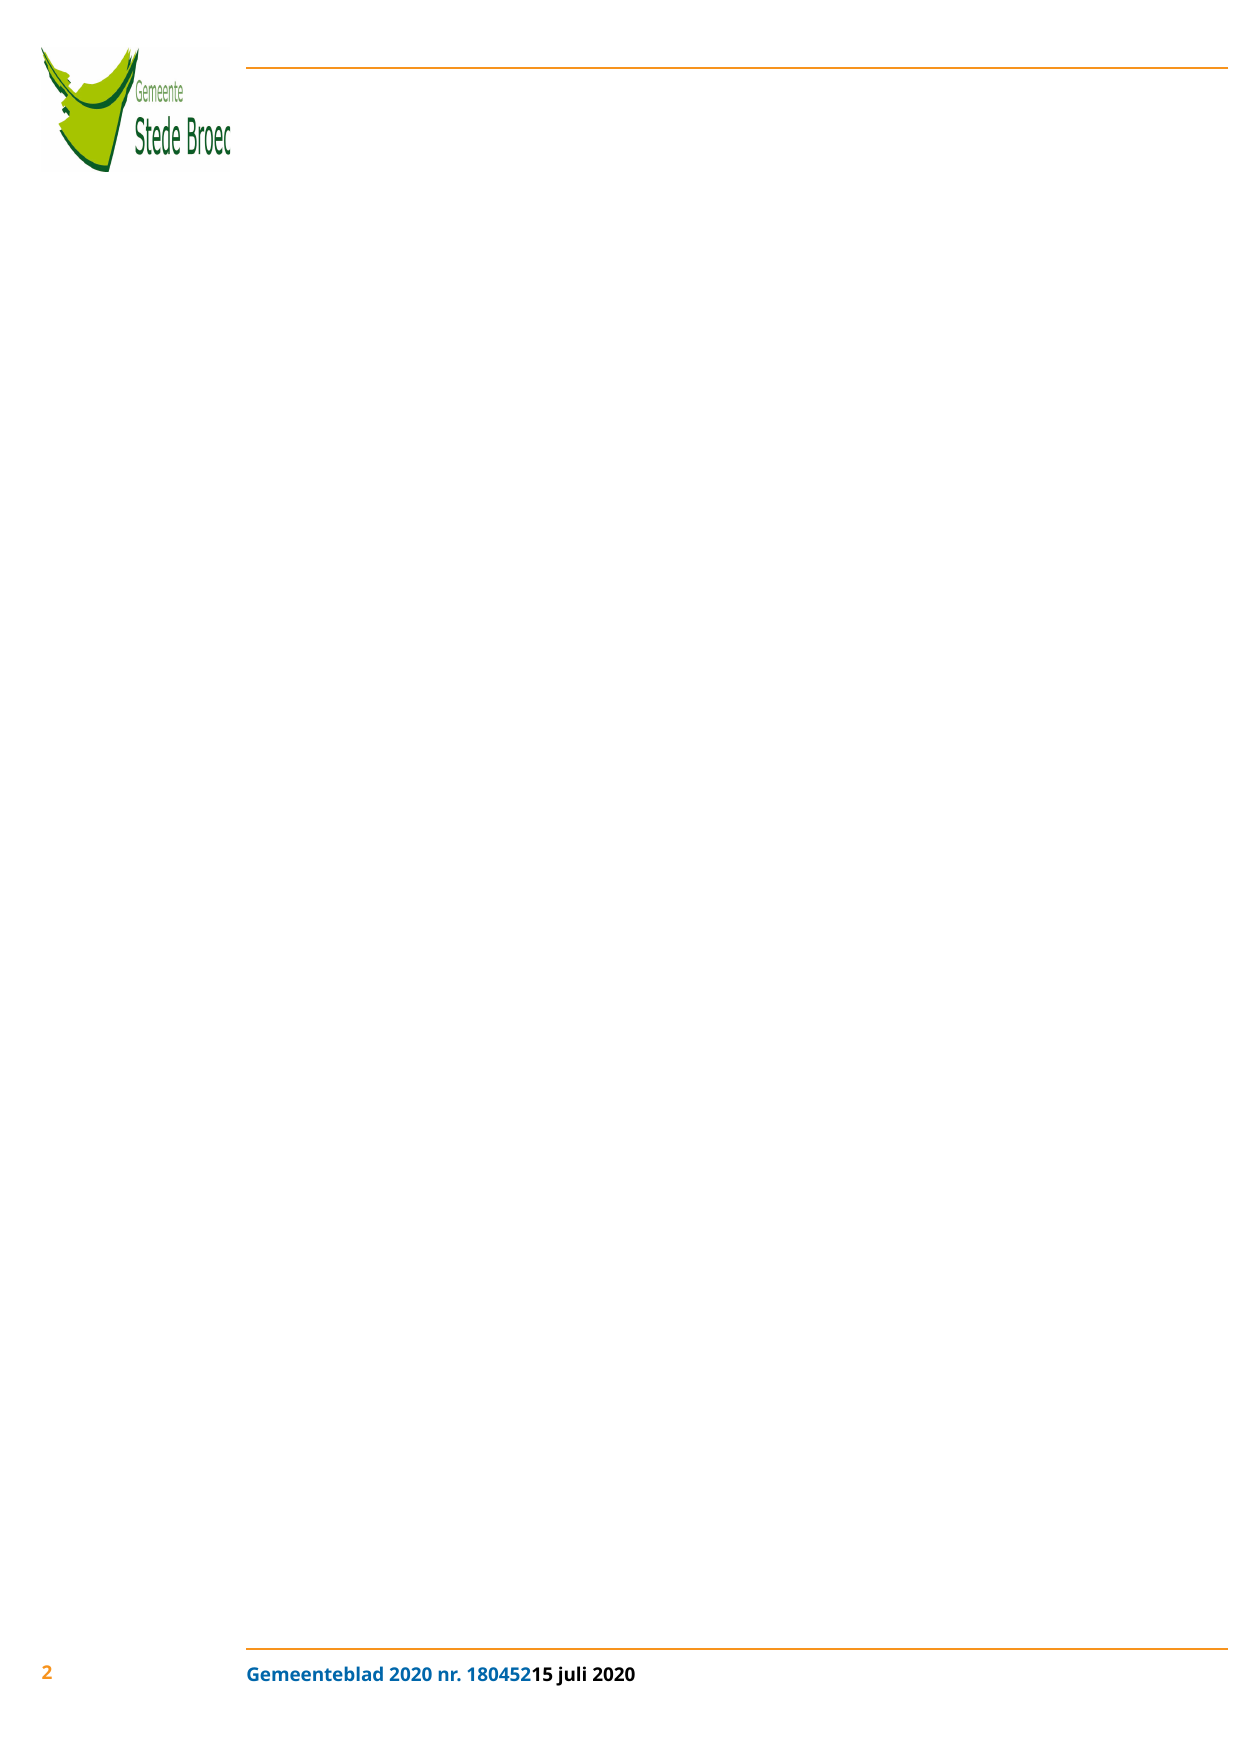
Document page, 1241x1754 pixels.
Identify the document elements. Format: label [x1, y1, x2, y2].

picture [41, 47, 231, 172]
